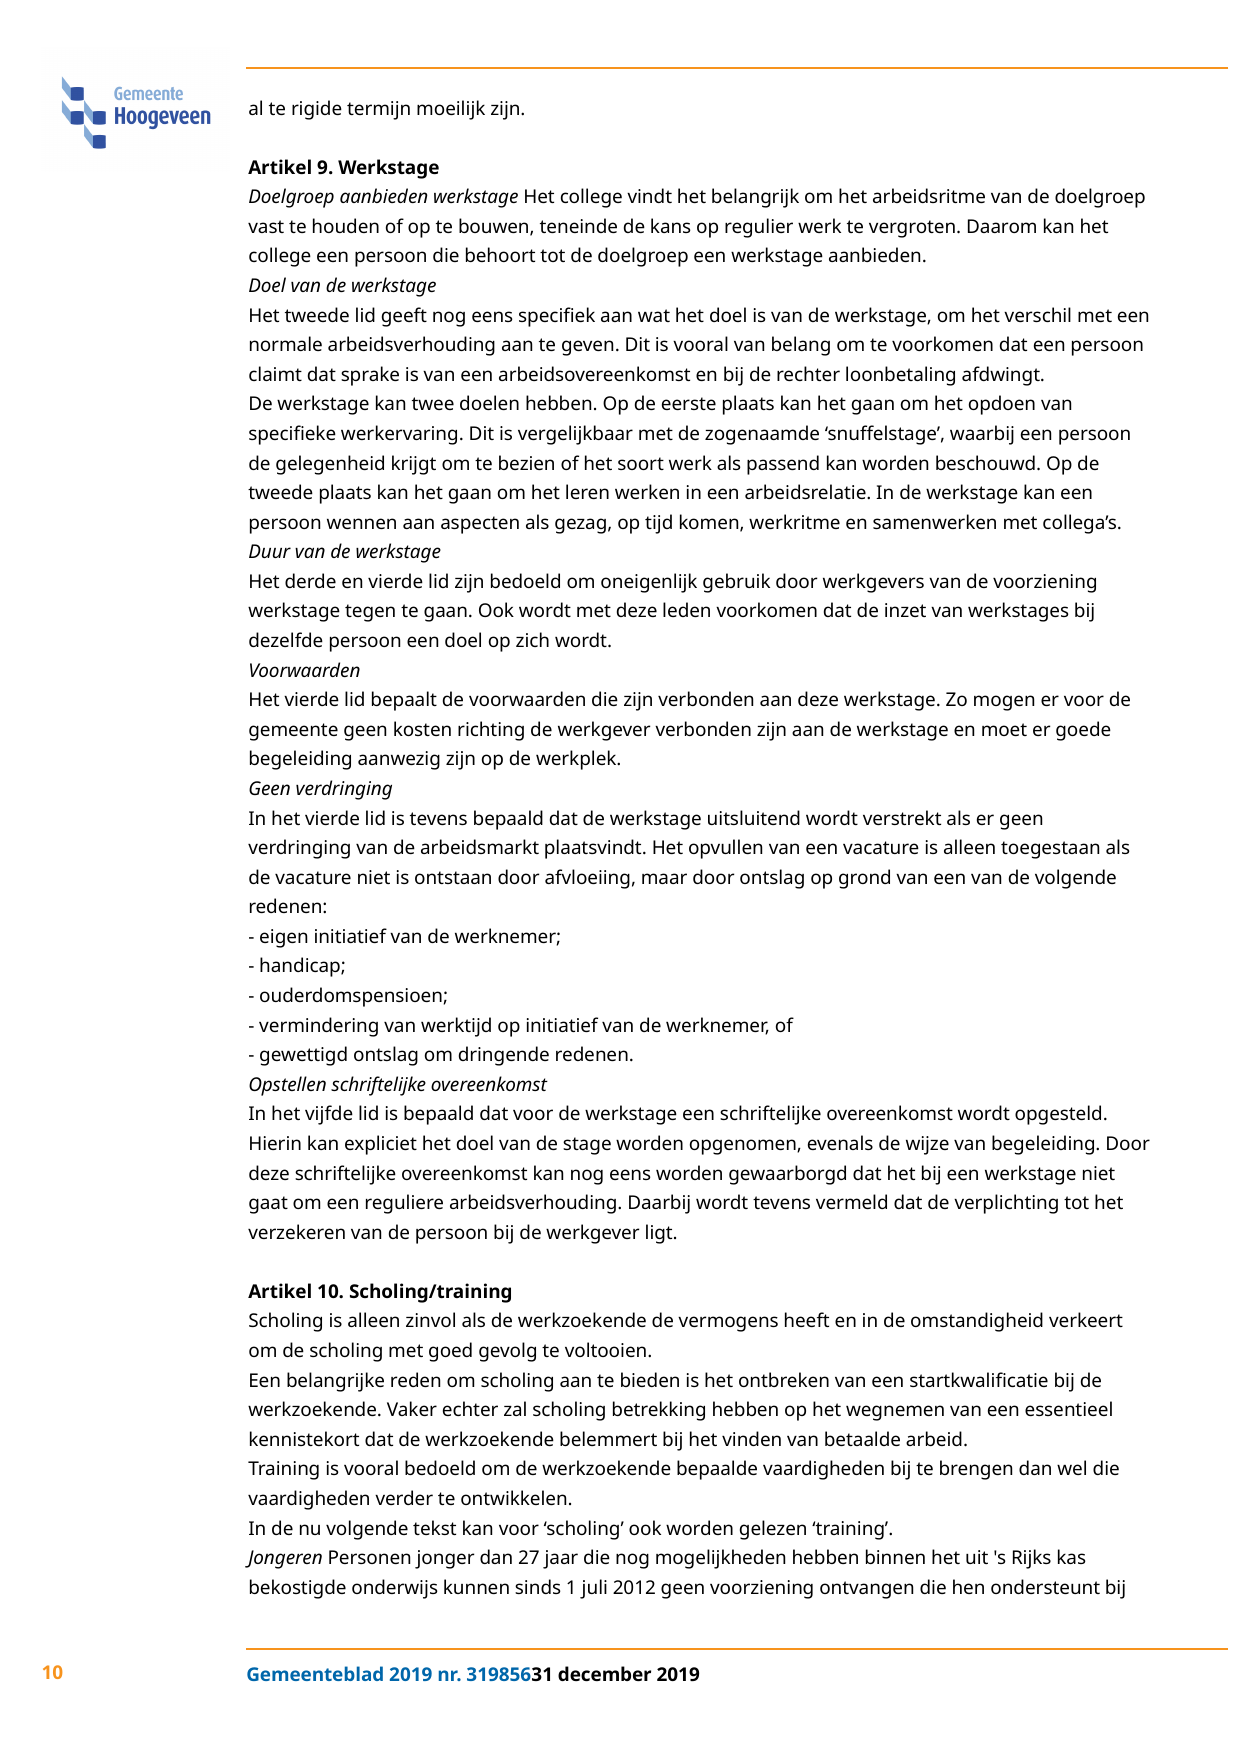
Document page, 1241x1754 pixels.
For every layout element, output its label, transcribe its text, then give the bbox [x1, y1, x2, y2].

text Opstellen schriftelijke overeenkomst [248, 1071, 1152, 1097]
text al te rigide termijn moeilijk zijn. [248, 95, 1152, 121]
text Duur van de werkstage [248, 538, 1152, 564]
text Een belangrijke reden om scholing aan te bieden is het ontbreken van een startkwalificatie bij de werkzoekende. Vaker echter zal scholing betrekking hebben op het wegnemen van een essentieel kennistekort dat de werkzoekende belemmert bij het vinden van betaalde arbeid. [248, 1367, 1152, 1452]
text De werkstage kan twee doelen hebben. Op de eerste plaats kan het gaan om het opdoen van specifieke werkervaring. Dit is vergelijkbaar met de zogenaamde ‘snuffelstage’, waarbij een persoon de gelegenheid krijgt om te bezien of het soort werk als passend kan worden beschouwd. Op de tweede plaats kan het gaan om het leren werken in een arbeidsrelatie. In de werkstage kan een persoon wennen aan aspecten als gezag, op tijd komen, werkritme en samenwerken met collega’s. [248, 391, 1152, 535]
text Scholing is alleen zinvol als de werkzoekende de vermogens heeft en in de omstandigheid verkeert om de scholing met goed gevolg te voltooien. [248, 1308, 1152, 1363]
text Het vierde lid bepaalt de voorwaarden die zijn verbonden aan deze werkstage. Zo mogen er voor de gemeente geen kosten richting de werkgever verbonden zijn aan de werkstage en moet er goede begeleiding aanwezig zijn op de werkplek. [248, 686, 1152, 771]
text Het derde en vierde lid zijn bedoeld om oneigenlijk gebruik door werkgevers van de voorziening werkstage tegen te gaan. Ook wordt met deze leden voorkomen dat de inzet van werkstages bij dezelfde persoon een doel op zich wordt. [248, 568, 1152, 653]
text - ouderdomspensioen; [248, 982, 1152, 1008]
text Doelgroep aanbieden werkstage Het college vindt het belangrijk om het arbeidsritme van de doelgroep vast te houden of op te bouwen, teneinde de kans op regulier werk te vergroten. Daarom kan het college een persoon die behoort tot de doelgroep een werkstage aanbieden. [248, 183, 1152, 268]
text In de nu volgende tekst kan voor ‘scholing’ ook worden gelezen ‘training’. [248, 1515, 1152, 1541]
text - gewettigd ontslag om dringende redenen. [248, 1041, 1152, 1067]
picture [41, 47, 231, 172]
text Artikel 9. Werkstage [248, 154, 1152, 180]
text In het vijfde lid is bepaald dat voor de werkstage een schriftelijke overeenkomst wordt opgesteld. Hierin kan expliciet het doel van de stage worden opgenomen, evenals de wijze van begeleiding. Door deze schriftelijke overeenkomst kan nog eens worden gewaarborgd dat het bij een werkstage niet gaat om een reguliere arbeidsverhouding. Daarbij wordt tevens vermeld dat de verplichting tot het verzekeren van de persoon bij de werkgever ligt. [248, 1101, 1152, 1245]
text Voorwaarden [248, 657, 1152, 683]
text Doel van de werkstage [248, 272, 1152, 298]
text Het tweede lid geeft nog eens specifiek aan wat het doel is van de werkstage, om het verschil met een normale arbeidsverhouding aan te geven. Dit is vooral van belang om te voorkomen dat een persoon claimt dat sprake is van een arbeidsovereenkomst en bij de rechter loonbetaling afdwingt. [248, 302, 1152, 387]
text - eigen initiatief van de werknemer; [248, 923, 1152, 949]
text - handicap; [248, 953, 1152, 978]
text In het vierde lid is tevens bepaald dat de werkstage uitsluitend wordt verstrekt als er geen verdringing van de arbeidsmarkt plaatsvindt. Het opvullen van een vacature is alleen toegestaan als de vacature niet is ontstaan door afvloeiing, maar door ontslag op grond van een van de volgende redenen: [248, 805, 1152, 919]
text Artikel 10. Scholing/training [248, 1278, 1152, 1304]
text Training is vooral bedoeld om de werkzoekende bepaalde vaardigheden bij te brengen dan wel die vaardigheden verder te ontwikkelen. [248, 1456, 1152, 1511]
text Geen verdringing [248, 775, 1152, 801]
text - vermindering van werktijd op initiatief van de werknemer, of [248, 1012, 1152, 1038]
text Jongeren Personen jonger dan 27 jaar die nog mogelijkheden hebben binnen het uit 's Rijks kas bekostigde onderwijs kunnen sinds 1 juli 2012 geen voorziening ontvangen die hen ondersteunt bij [248, 1544, 1152, 1600]
